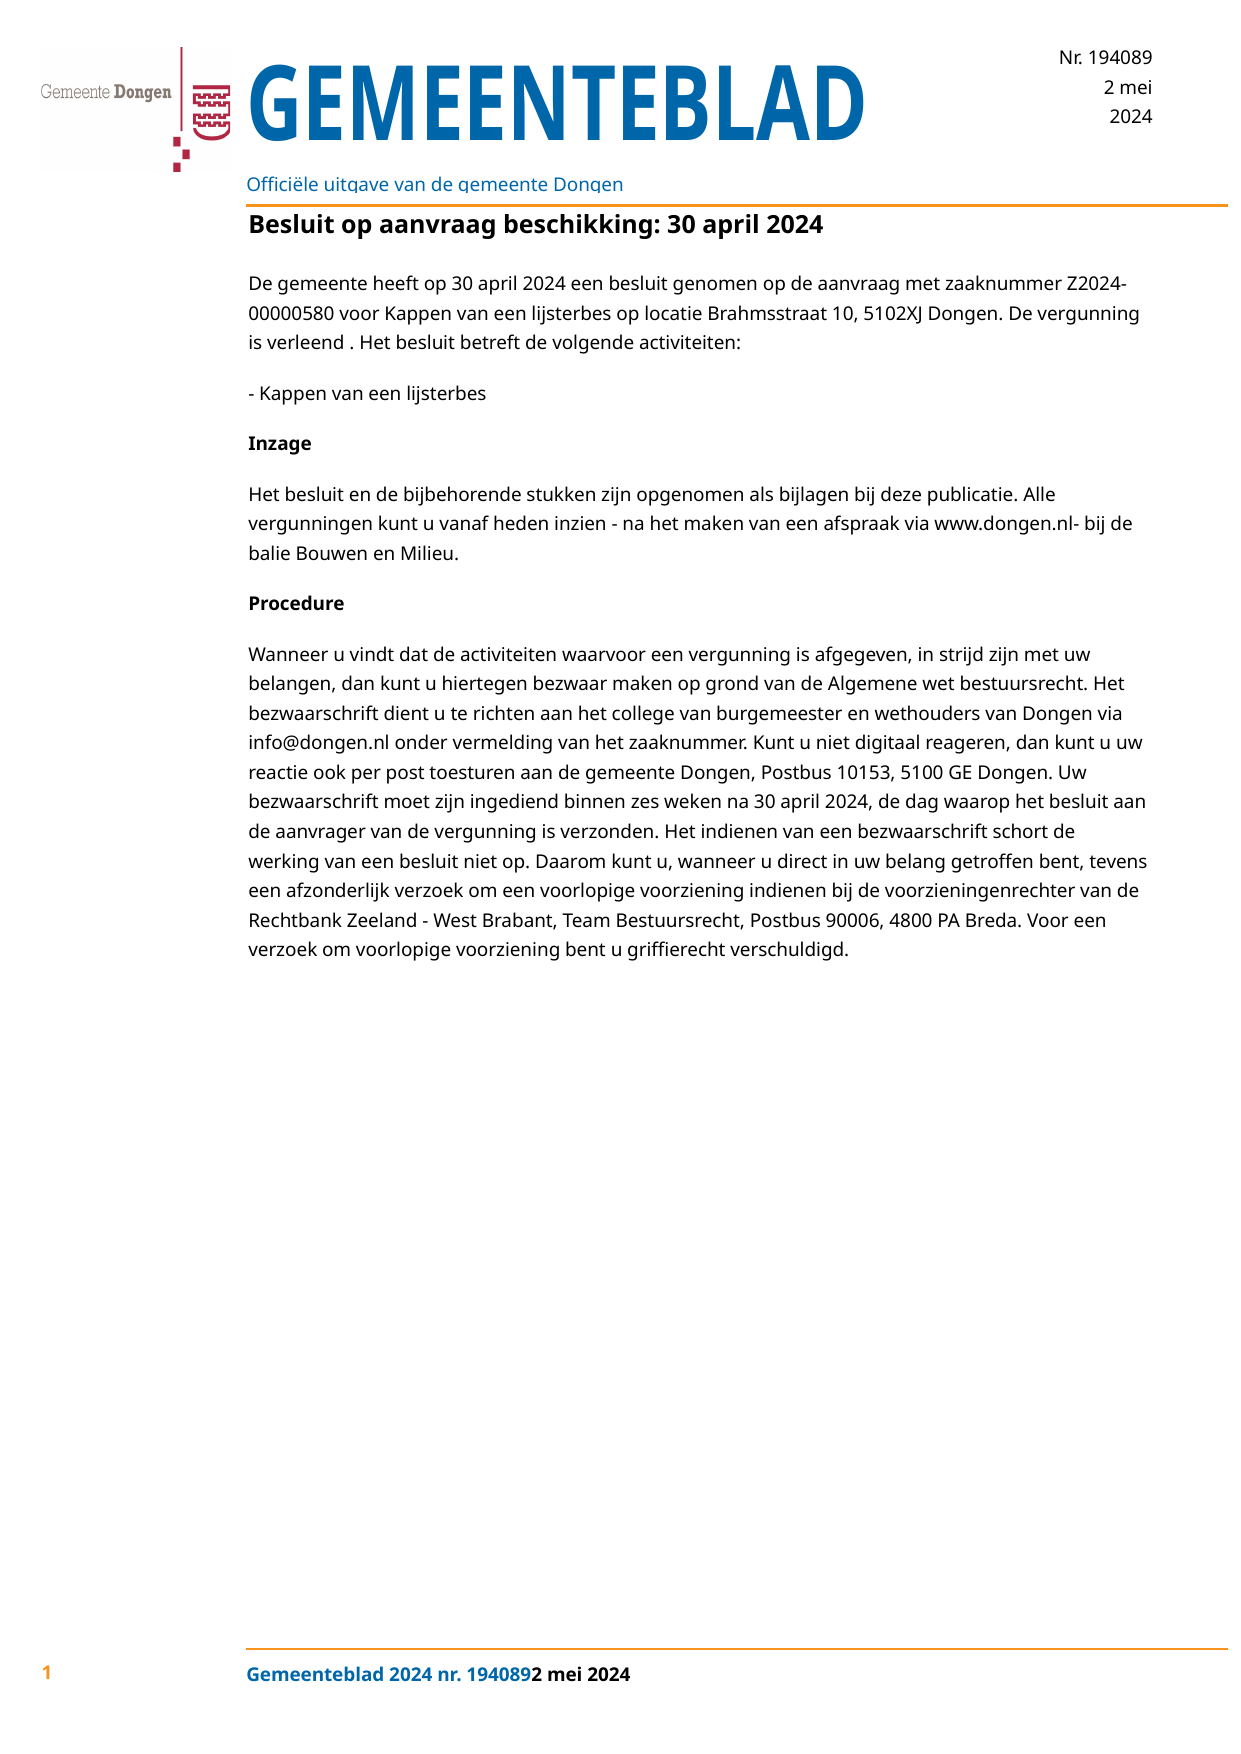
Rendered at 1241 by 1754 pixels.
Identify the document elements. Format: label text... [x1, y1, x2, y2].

text Procedure [248, 590, 1152, 616]
text Besluit op aanvraag beschikking: 30 april 2024 [248, 207, 1152, 241]
text Het besluit en de bijbehorende stukken zijn opgenomen als bijlagen bij deze publicatie. Alle vergunningen kunt u vanaf heden inzien - na het maken van een afspraak via www.dongen.nl- bij de balie Bouwen en Milieu. [248, 481, 1152, 566]
text Inzage [248, 430, 1152, 456]
text - Kappen van een lijsterbes [248, 380, 1152, 406]
picture [41, 47, 231, 172]
text De gemeente heeft op 30 april 2024 een besluit genomen op de aanvraag met zaaknummer Z2024-00000580 voor Kappen van een lijsterbes op locatie Brahmsstraat 10, 5102XJ Dongen. De vergunning is verleend . Het besluit betreft de volgende activiteiten: [248, 270, 1152, 355]
text Wanneer u vindt dat de activiteiten waarvoor een vergunning is afgegeven, in strijd zijn met uw belangen, dan kunt u hiertegen bezwaar maken op grond van de Algemene wet bestuursrecht. Het bezwaarschrift dient u te richten aan het college van burgemeester en wethouders van Dongen via info@dongen.nl onder vermelding van het zaaknummer. Kunt u niet digitaal reageren, dan kunt u uw reactie ook per post toesturen aan de gemeente Dongen, Postbus 10153, 5100 GE Dongen. Uw bezwaarschrift moet zijn ingediend binnen zes weken na 30 april 2024, de dag waarop het besluit aan de aanvrager van de vergunning is verzonden. Het indienen van een bezwaarschrift schort de werking van een besluit niet op. Daarom kunt u, wanneer u direct in uw belang getroffen bent, tevens een afzonderlijk verzoek om een voorlopige voorziening indienen bij de voorzieningenrechter van de Rechtbank Zeeland - West Brabant, Team Bestuursrecht, Postbus 90006, 4800 PA Breda. Voor een verzoek om voorlopige voorziening bent u griffierecht verschuldigd. [248, 641, 1152, 962]
